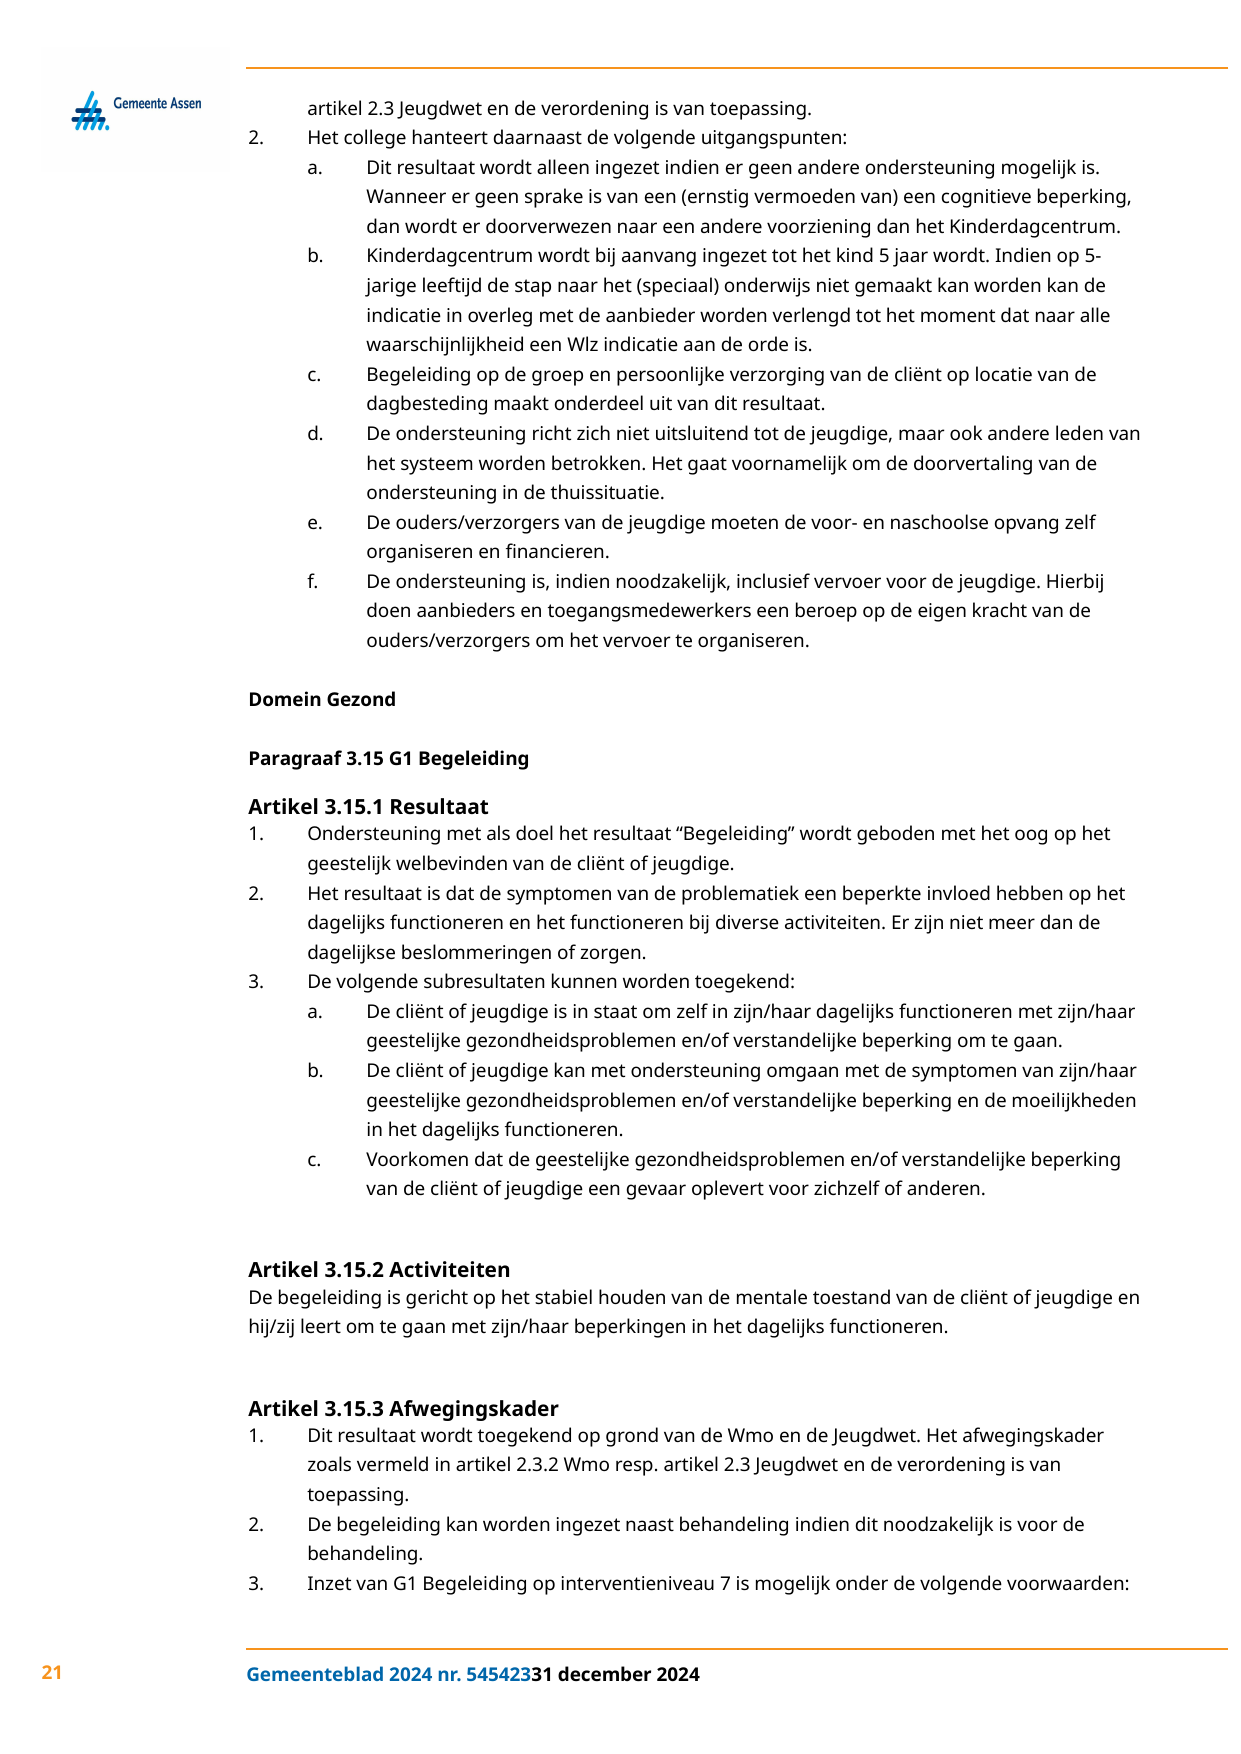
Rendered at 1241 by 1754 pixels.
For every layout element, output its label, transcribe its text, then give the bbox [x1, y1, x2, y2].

list Inzet van G1 Begeleiding op interventieniveau 7 is mogelijk onder de volgende voorwaarden: [248, 1570, 1152, 1596]
text Artikel 3.15.1 Resultaat [248, 792, 1152, 821]
text Artikel 3.15.3 Afwegingskader [248, 1394, 1152, 1422]
list Kinderdagcentrum wordt bij aanvang ingezet tot het kind 5 jaar wordt. Indien op 5-jarige leeftijd de stap naar het (speciaal) onderwijs niet gemaakt kan worden kan de indicatie in overleg met de aanbieder worden verlengd tot het moment dat naar alle waarschijnlijkheid een Wlz indicatie aan de orde is. [307, 243, 1152, 357]
list Begeleiding op de groep en persoonlijke verzorging van de cliënt op locatie van de dagbesteding maakt onderdeel uit van dit resultaat. [307, 361, 1152, 416]
list De ondersteuning is, indien noodzakelijk, inclusief vervoer voor de jeugdige. Hierbij doen aanbieders en toegangsmedewerkers een beroep op de eigen kracht van de ouders/verzorgers om het vervoer te organiseren. [307, 568, 1152, 653]
list De ouders/verzorgers van de jeugdige moeten de voor- en naschoolse opvang zelf organiseren en financieren. [307, 509, 1152, 564]
list De cliënt of jeugdige is in staat om zelf in zijn/haar dagelijks functioneren met zijn/haar geestelijke gezondheidsproblemen en/of verstandelijke beperking om te gaan. [307, 998, 1152, 1053]
list De ondersteuning richt zich niet uitsluitend tot de jeugdige, maar ook andere leden van het systeem worden betrokken. Het gaat voornamelijk om de doorvertaling van de ondersteuning in de thuissituatie. [307, 420, 1152, 505]
list Dit resultaat wordt alleen ingezet indien er geen andere ondersteuning mogelijk is. Wanneer er geen sprake is van een (ernstig vermoeden van) een cognitieve beperking, dan wordt er doorverwezen naar een andere voorziening dan het Kinderdagcentrum. [307, 154, 1152, 239]
list artikel 2.3 Jeugdwet en de verordening is van toepassing. [248, 95, 1152, 121]
text Artikel 3.15.2 Activiteiten [248, 1256, 1152, 1284]
list De cliënt of jeugdige kan met ondersteuning omgaan met de symptomen van zijn/haar geestelijke gezondheidsproblemen en/of verstandelijke beperking en de moeilijkheden in het dagelijks functioneren. [307, 1057, 1152, 1142]
text Paragraaf 3.15 G1 Begeleiding [248, 746, 1152, 771]
picture [41, 47, 231, 172]
text De begeleiding is gericht op het stabiel houden van de mentale toestand van de cliënt of jeugdige en hij/zij leert om te gaan met zijn/haar beperkingen in het dagelijks functioneren. [248, 1284, 1152, 1339]
list Het resultaat is dat de symptomen van de problematiek een beperkte invloed hebben op het dagelijks functioneren en het functioneren bij diverse activiteiten. Er zijn niet meer dan de dagelijkse beslommeringen of zorgen. [248, 880, 1152, 965]
list Voorkomen dat de geestelijke gezondheidsproblemen en/of verstandelijke beperking van de cliënt of jeugdige een gevaar oplevert voor zichzelf of anderen. [307, 1146, 1152, 1201]
list De volgende subresultaten kunnen worden toegekend: [248, 968, 1152, 994]
list Het college hanteert daarnaast de volgende uitgangspunten: [248, 124, 1152, 150]
text Domein Gezond [248, 686, 1152, 712]
list Dit resultaat wordt toegekend op grond van de Wmo en de Jeugdwet. Het afwegingskader zoals vermeld in artikel 2.3.2 Wmo resp. artikel 2.3 Jeugdwet en de verordening is van toepassing. [248, 1422, 1152, 1507]
list De begeleiding kan worden ingezet naast behandeling indien dit noodzakelijk is voor de behandeling. [248, 1511, 1152, 1566]
list Ondersteuning met als doel het resultaat “Begeleiding” wordt geboden met het oog op het geestelijk welbevinden van de cliënt of jeugdige. [248, 821, 1152, 876]
